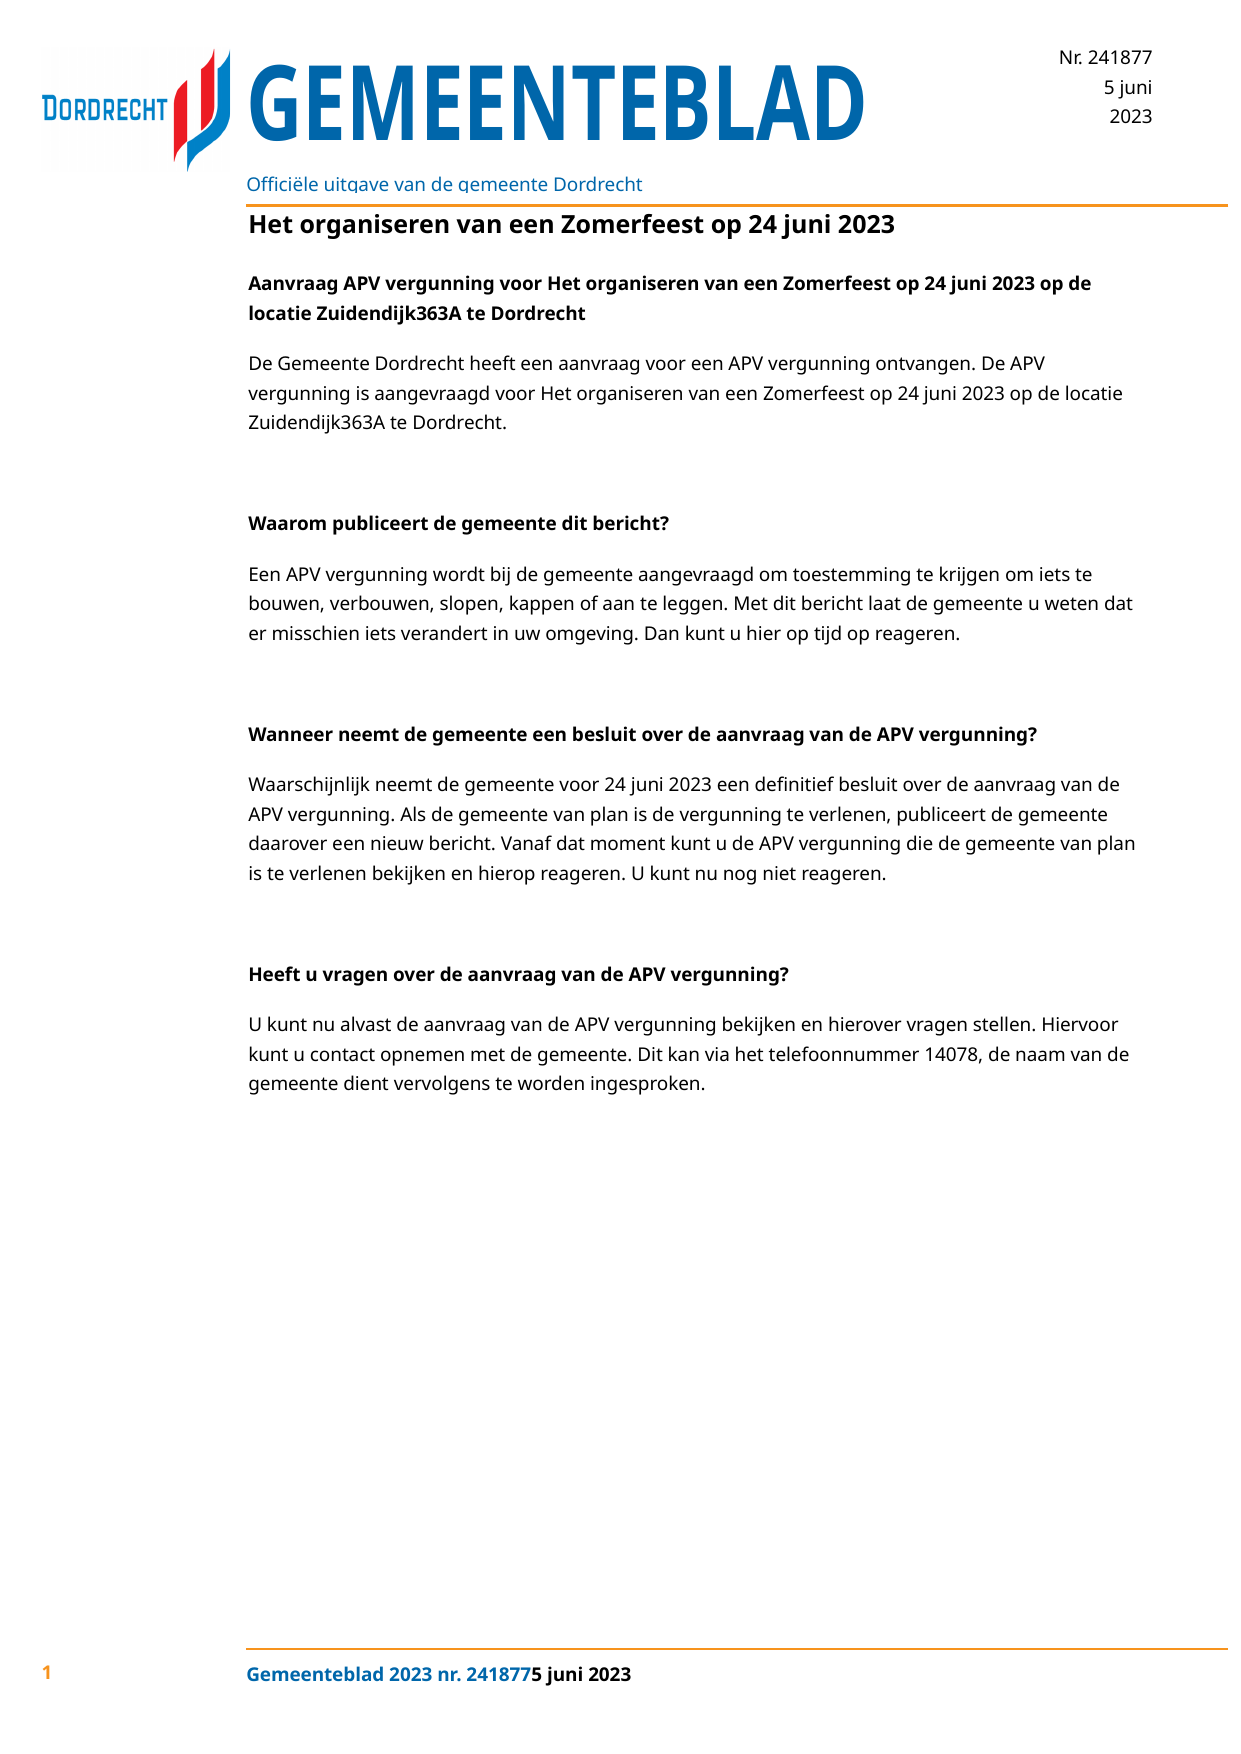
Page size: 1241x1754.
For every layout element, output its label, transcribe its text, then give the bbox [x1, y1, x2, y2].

text Waarom publiceert de gemeente dit bericht? [248, 510, 1152, 536]
text Heeft u vragen over de aanvraag van de APV vergunning? [248, 961, 1152, 986]
text Wanneer neemt de gemeente een besluit over de aanvraag van de APV vergunning? [248, 721, 1152, 746]
picture [41, 47, 231, 172]
text De Gemeente Dordrecht heeft een aanvraag voor een APV vergunning ontvangen. De APV vergunning is aangevraagd voor Het organiseren van een Zomerfeest op 24 juni 2023 op de locatie Zuidendijk363A te Dordrecht. [248, 350, 1152, 435]
text Het organiseren van een Zomerfeest op 24 juni 2023 [248, 207, 1152, 241]
text Aanvraag APV vergunning voor Het organiseren van een Zomerfeest op 24 juni 2023 op de locatie Zuidendijk363A te Dordrecht [248, 270, 1152, 326]
text U kunt nu alvast de aanvraag van de APV vergunning bekijken en hierover vragen stellen. Hiervoor kunt u contact opnemen met de gemeente. Dit kan via het telefoonnummer 14078, de naam van de gemeente dient vervolgens te worden ingesproken. [248, 1011, 1152, 1096]
text Een APV vergunning wordt bij de gemeente aangevraagd om toestemming te krijgen om iets te bouwen, verbouwen, slopen, kappen of aan te leggen. Met dit bericht laat de gemeente u weten dat er misschien iets verandert in uw omgeving. Dan kunt u hier op tijd op reageren. [248, 561, 1152, 646]
text Waarschijnlijk neemt de gemeente voor 24 juni 2023 een definitief besluit over de aanvraag van de APV vergunning. Als de gemeente van plan is de vergunning te verlenen, publiceert de gemeente daarover een nieuw bericht. Vanaf dat moment kunt u de APV vergunning die de gemeente van plan is te verlenen bekijken en hierop reageren. U kunt nu nog niet reageren. [248, 771, 1152, 886]
